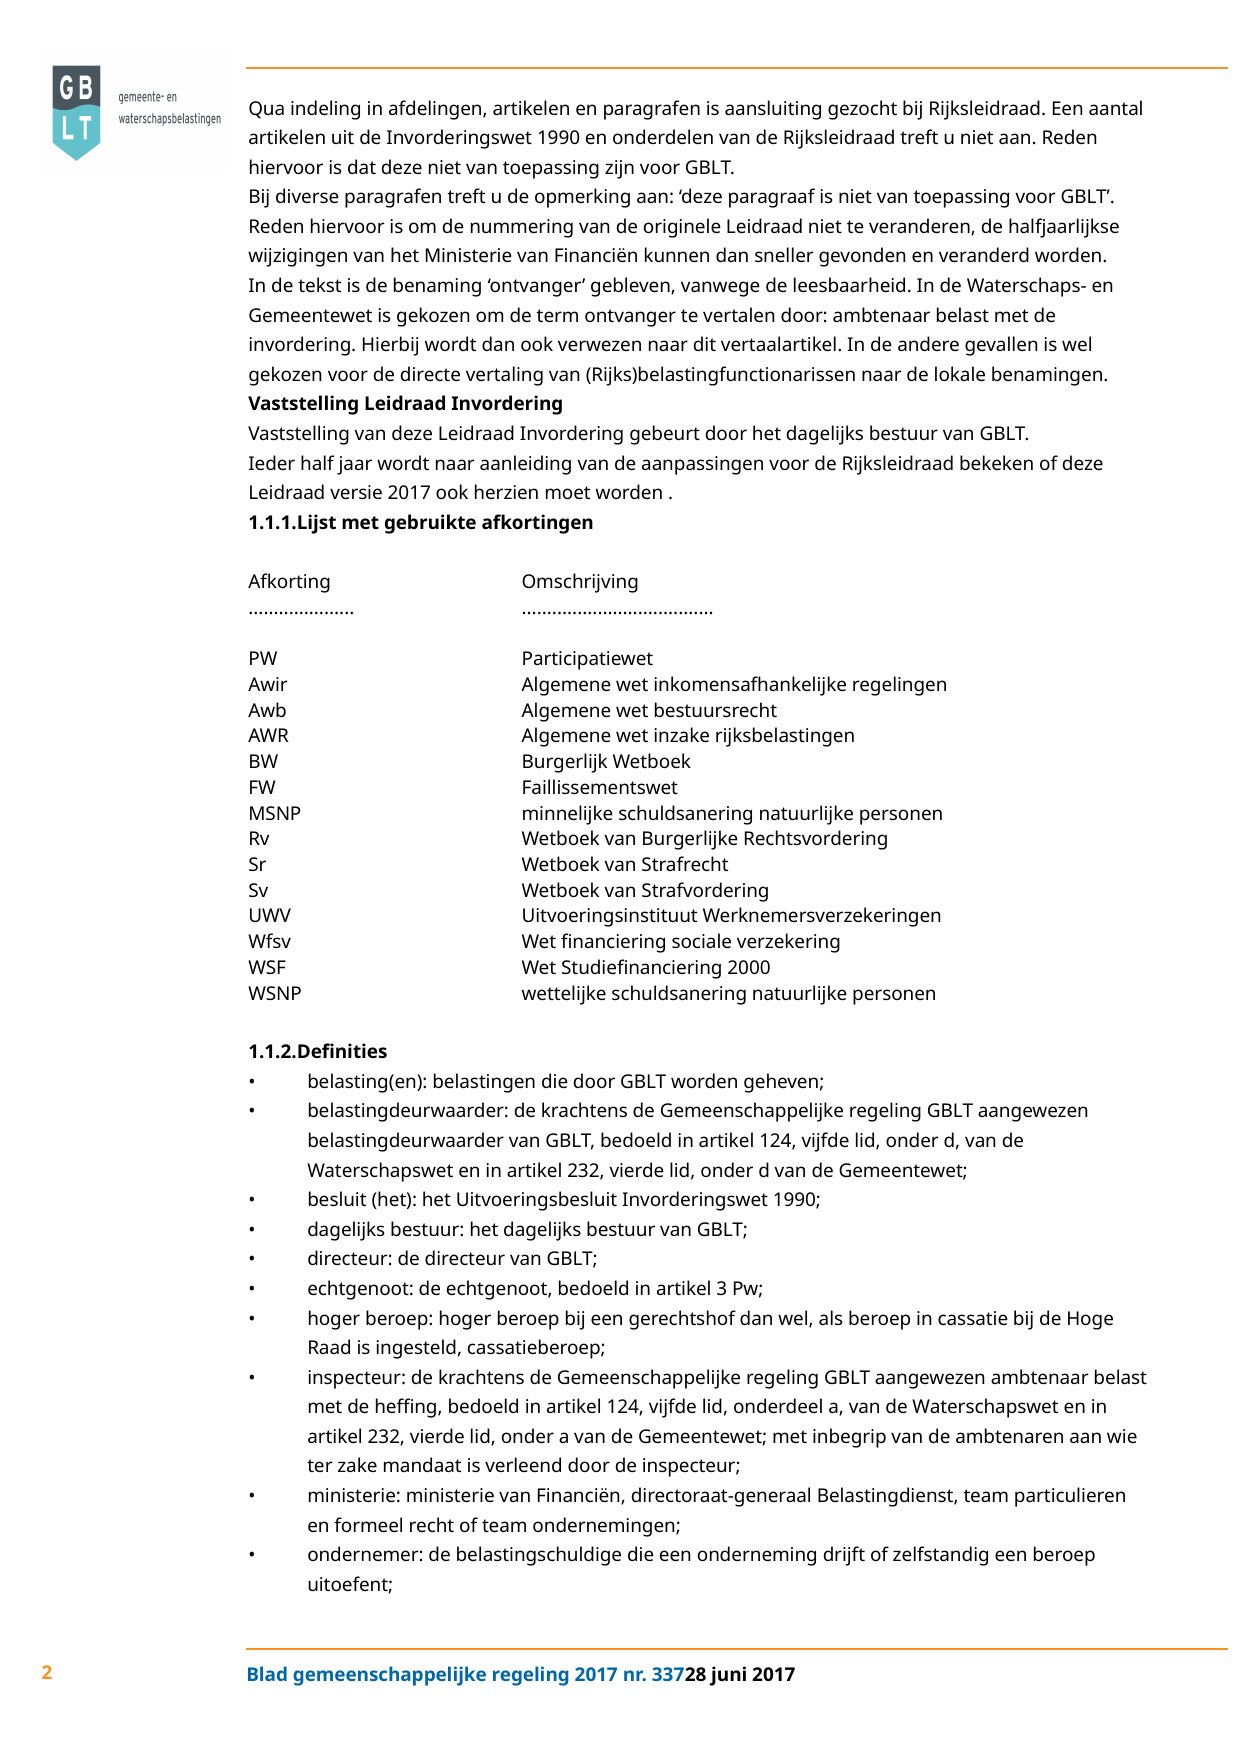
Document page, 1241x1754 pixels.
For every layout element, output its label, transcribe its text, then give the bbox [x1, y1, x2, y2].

text Ieder half jaar wordt naar aanleiding van de aanpassingen voor de Rijksleidraad bekeken of deze Leidraad versie 2017 ook herzien moet worden . [248, 450, 1152, 505]
picture [41, 47, 231, 172]
text Vaststelling van deze Leidraad Invordering gebeurt door het dagelijks bestuur van GBLT. [248, 420, 1152, 446]
text Vaststelling Leidraad Invordering [248, 391, 1152, 416]
table_cell Burgerlijk Wetboek [521, 748, 1152, 774]
text In de tekst is de benaming ‘ontvanger’ gebleven, vanwege de leesbaarheid. In de Waterschaps- en Gemeentewet is gekozen om de term ontvanger te vertalen door: ambtenaar belast met de invordering. Hierbij wordt dan ook verwezen naar dit vertaalartikel. In de andere gevallen is wel gekozen voor de directe vertaling van (Rijks)belastingfunctionarissen naar de lokale benamingen. [248, 272, 1152, 387]
text 1.1.1.Lijst met gebruikte afkortingen [248, 509, 1152, 535]
table_cell WSF [248, 954, 521, 980]
list hoger beroep: hoger beroep bij een gerechtshof dan wel, als beroep in cassatie bij de Hoge Raad is ingesteld, cassatieberoep; [248, 1305, 1152, 1360]
text 1.1.2.Definities [248, 1038, 1152, 1064]
table_cell PW [248, 645, 521, 671]
table_cell ..................... [248, 594, 521, 620]
table_cell Faillissementswet [521, 774, 1152, 800]
table_cell ...................................... [521, 594, 1152, 620]
table_cell minnelijke schuldsanering natuurlijke personen [521, 800, 1152, 826]
table_cell Sv [248, 877, 521, 903]
table_cell [248, 620, 521, 645]
table_cell Sr [248, 851, 521, 877]
table_cell Awir [248, 671, 521, 697]
table_cell MSNP [248, 800, 521, 826]
table_header Afkorting [248, 568, 521, 594]
table_cell Wetboek van Strafrecht [521, 851, 1152, 877]
table_cell wettelijke schuldsanering natuurlijke personen [521, 980, 1152, 1006]
table_cell UWV [248, 903, 521, 928]
table_cell Awb [248, 697, 521, 723]
list echtgenoot: de echtgenoot, bedoeld in artikel 3 Pw; [248, 1275, 1152, 1301]
table_cell Wetboek van Burgerlijke Rechtsvordering [521, 826, 1152, 851]
table_cell Participatiewet [521, 645, 1152, 671]
table_cell FW [248, 774, 521, 800]
table_cell Wet Studiefinanciering 2000 [521, 954, 1152, 980]
table_cell Algemene wet bestuursrecht [521, 697, 1152, 723]
table_cell Wetboek van Strafvordering [521, 877, 1152, 903]
list dagelijks bestuur: het dagelijks bestuur van GBLT; [248, 1216, 1152, 1242]
table_cell WSNP [248, 980, 521, 1006]
table_cell Uitvoeringsinstituut Werknemersverzekeringen [521, 903, 1152, 928]
list inspecteur: de krachtens de Gemeenschappelijke regeling GBLT aangewezen ambtenaar belast met de heffing, bedoeld in artikel 124, vijfde lid, onderdeel a, van de Waterschapswet en in artikel 232, vierde lid, onder a van de Gemeentewet; met inbegrip van de ambtenaren aan wie ter zake mandaat is verleend door de inspecteur; [248, 1364, 1152, 1478]
table_cell BW [248, 748, 521, 774]
table_header Omschrijving [521, 568, 1152, 594]
list besluit (het): het Uitvoeringsbesluit Invorderingswet 1990; [248, 1186, 1152, 1212]
list ministerie: ministerie van Financiën, directoraat-generaal Belastingdienst, team particulieren en formeel recht of team ondernemingen; [248, 1482, 1152, 1537]
table_cell Algemene wet inzake rijksbelastingen [521, 723, 1152, 748]
list ondernemer: de belastingschuldige die een onderneming drijft of zelfstandig een beroep uitoefent; [248, 1541, 1152, 1597]
text Bij diverse paragrafen treft u de opmerking aan: ‘deze paragraaf is niet van toepassing voor GBLT’. Reden hiervoor is om de nummering van de originele Leidraad niet te veranderen, de halfjaarlijkse wijzigingen van het Ministerie van Financiën kunnen dan sneller gevonden en veranderd worden. [248, 183, 1152, 268]
table_cell AWR [248, 723, 521, 748]
list directeur: de directeur van GBLT; [248, 1246, 1152, 1271]
table_cell Wfsv [248, 929, 521, 954]
table_cell Rv [248, 826, 521, 851]
list belasting(en): belastingen die door GBLT worden geheven; [248, 1068, 1152, 1094]
table_cell Wet financiering sociale verzekering [521, 929, 1152, 954]
text Qua indeling in afdelingen, artikelen en paragrafen is aansluiting gezocht bij Rijksleidraad. Een aantal artikelen uit de Invorderingswet 1990 en onderdelen van de Rijksleidraad treft u niet aan. Reden hiervoor is dat deze niet van toepassing zijn voor GBLT. [248, 95, 1152, 180]
list belastingdeurwaarder: de krachtens de Gemeenschappelijke regeling GBLT aangewezen belastingdeurwaarder van GBLT, bedoeld in artikel 124, vijfde lid, onder d, van de Waterschapswet en in artikel 232, vierde lid, onder d van de Gemeentewet; [248, 1098, 1152, 1182]
table_cell Algemene wet inkomensafhankelijke regelingen [521, 671, 1152, 697]
